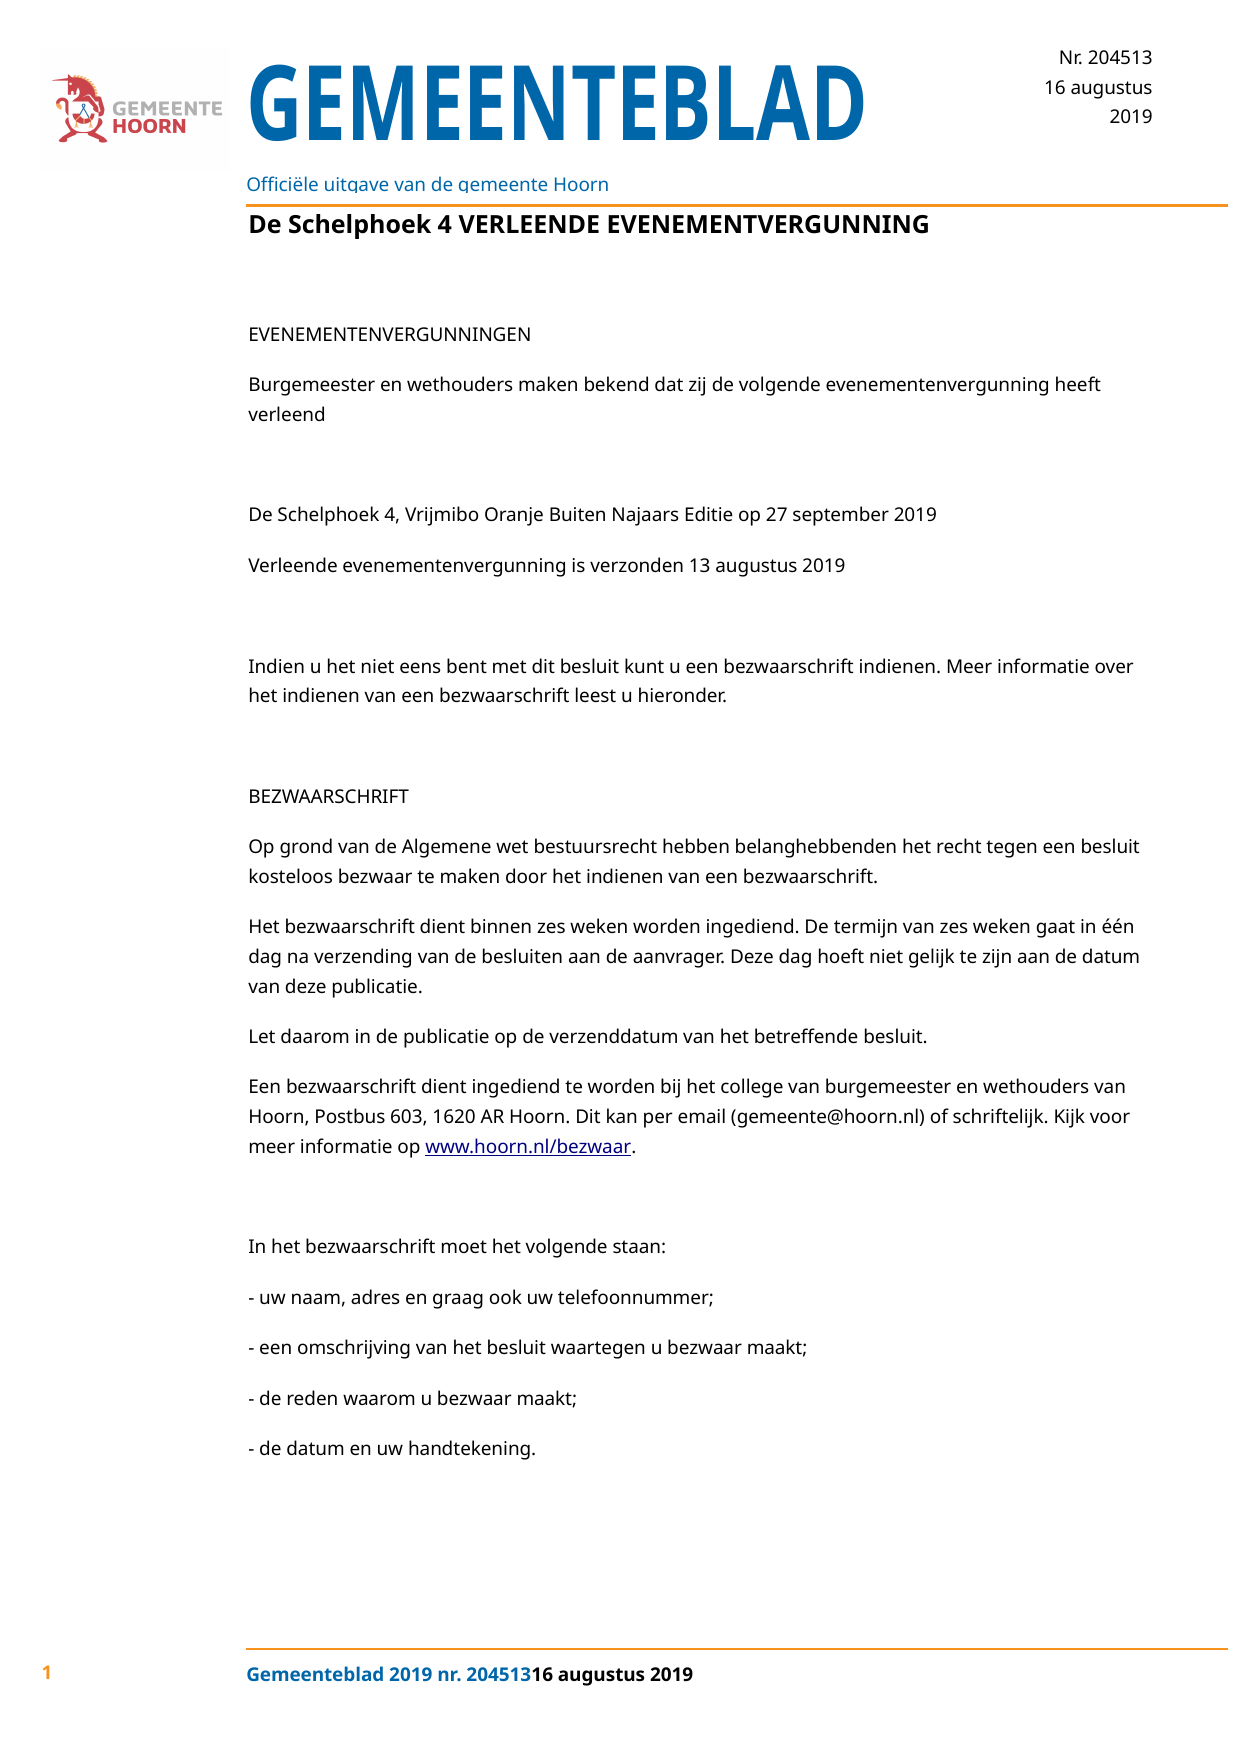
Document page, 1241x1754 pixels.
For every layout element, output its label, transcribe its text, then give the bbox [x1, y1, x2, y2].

text Let daarom in de publicatie op de verzenddatum van het betreffende besluit. [248, 1023, 1152, 1049]
text - uw naam, adres en graag ook uw telefoonnummer; [248, 1284, 1152, 1310]
picture [41, 47, 231, 172]
text - de reden waarom u bezwaar maakt; [248, 1385, 1152, 1411]
text Verleende evenementenvergunning is verzonden 13 augustus 2019 [248, 552, 1152, 578]
text EVENEMENTENVERGUNNINGEN [248, 321, 1152, 346]
text De Schelphoek 4 VERLEENDE EVENEMENTVERGUNNING [248, 207, 1152, 241]
text Indien u het niet eens bent met dit besluit kunt u een bezwaarschrift indienen. Meer informatie over het indienen van een bezwaarschrift leest u hieronder. [248, 653, 1152, 708]
text In het bezwaarschrift moet het volgende staan: [248, 1234, 1152, 1259]
text - een omschrijving van het besluit waartegen u bezwaar maakt; [248, 1334, 1152, 1360]
text Burgemeester en wethouders maken bekend dat zij de volgende evenementenvergunning heeft verleend [248, 371, 1152, 426]
text - de datum en uw handtekening. [248, 1435, 1152, 1461]
text De Schelphoek 4, Vrijmibo Oranje Buiten Najaars Editie op 27 september 2019 [248, 502, 1152, 527]
text Het bezwaarschrift dient binnen zes weken worden ingediend. De termijn van zes weken gaat in één dag na verzending van de besluiten aan de aanvrager. Deze dag hoeft niet gelijk te zijn aan de datum van deze publicatie. [248, 914, 1152, 998]
text BEZWAARSCHRIFT [248, 783, 1152, 809]
text Op grond van de Algemene wet bestuursrecht hebben belanghebbenden het recht tegen een besluit kosteloos bezwaar te maken door het indienen van een bezwaarschrift. [248, 834, 1152, 889]
text Een bezwaarschrift dient ingediend te worden bij het college van burgemeester en wethouders van Hoorn, Postbus 603, 1620 AR Hoorn. Dit kan per email (gemeente@hoorn.nl) of schriftelijk. Kijk voor meer informatie op www.hoorn.nl/bezwaar. [248, 1074, 1152, 1158]
